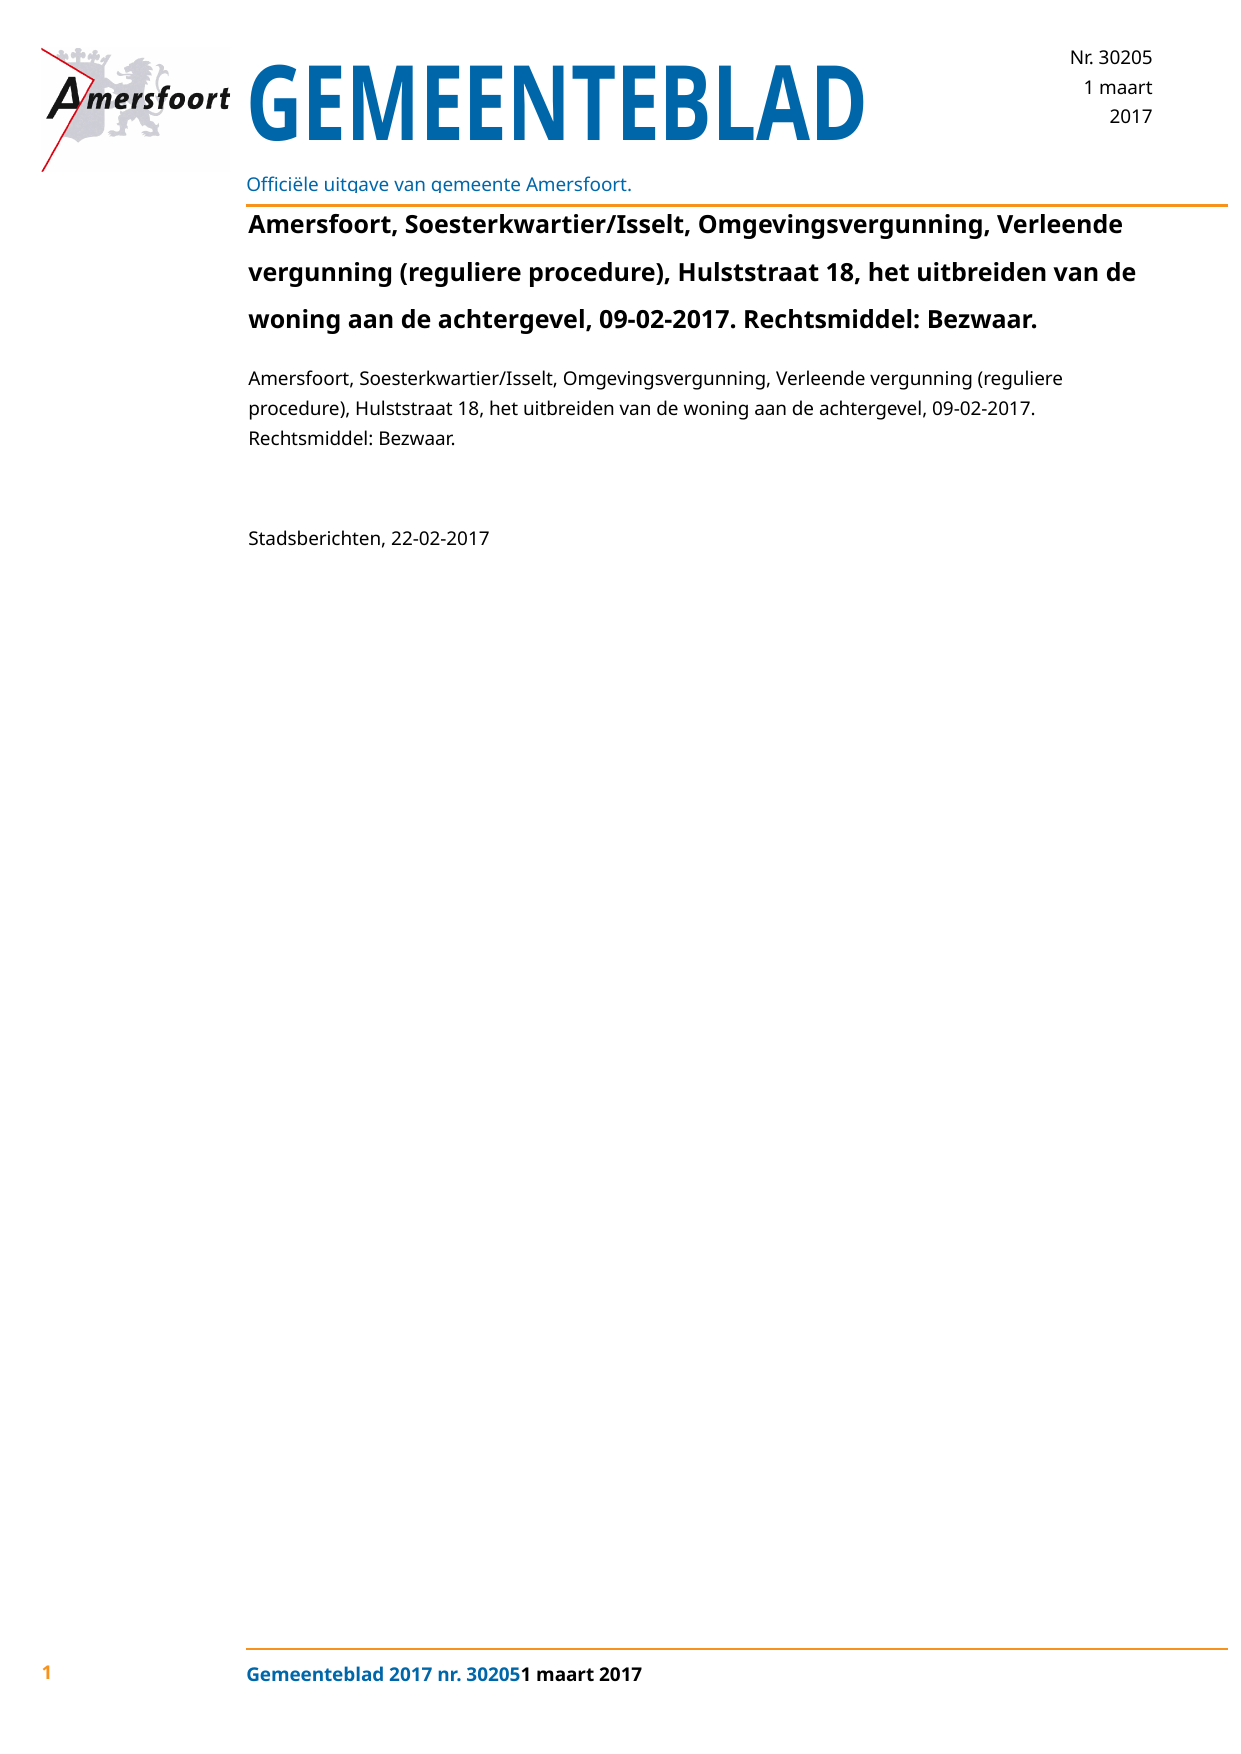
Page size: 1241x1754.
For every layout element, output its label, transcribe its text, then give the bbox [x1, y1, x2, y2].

text Amersfoort, Soesterkwartier/Isselt, Omgevingsvergunning, Verleende vergunning (reguliere procedure), Hulststraat 18, het uitbreiden van de woning aan de achtergevel, 09-02-2017. Rechtsmiddel: Bezwaar. [248, 366, 1152, 450]
text Stadsberichten, 22-02-2017 [248, 526, 1152, 551]
picture [41, 47, 231, 172]
text Amersfoort, Soesterkwartier/Isselt, Omgevingsvergunning, Verleende vergunning (reguliere procedure), Hulststraat 18, het uitbreiden van de woning aan de achtergevel, 09-02-2017. Rechtsmiddel: Bezwaar. [248, 207, 1152, 336]
